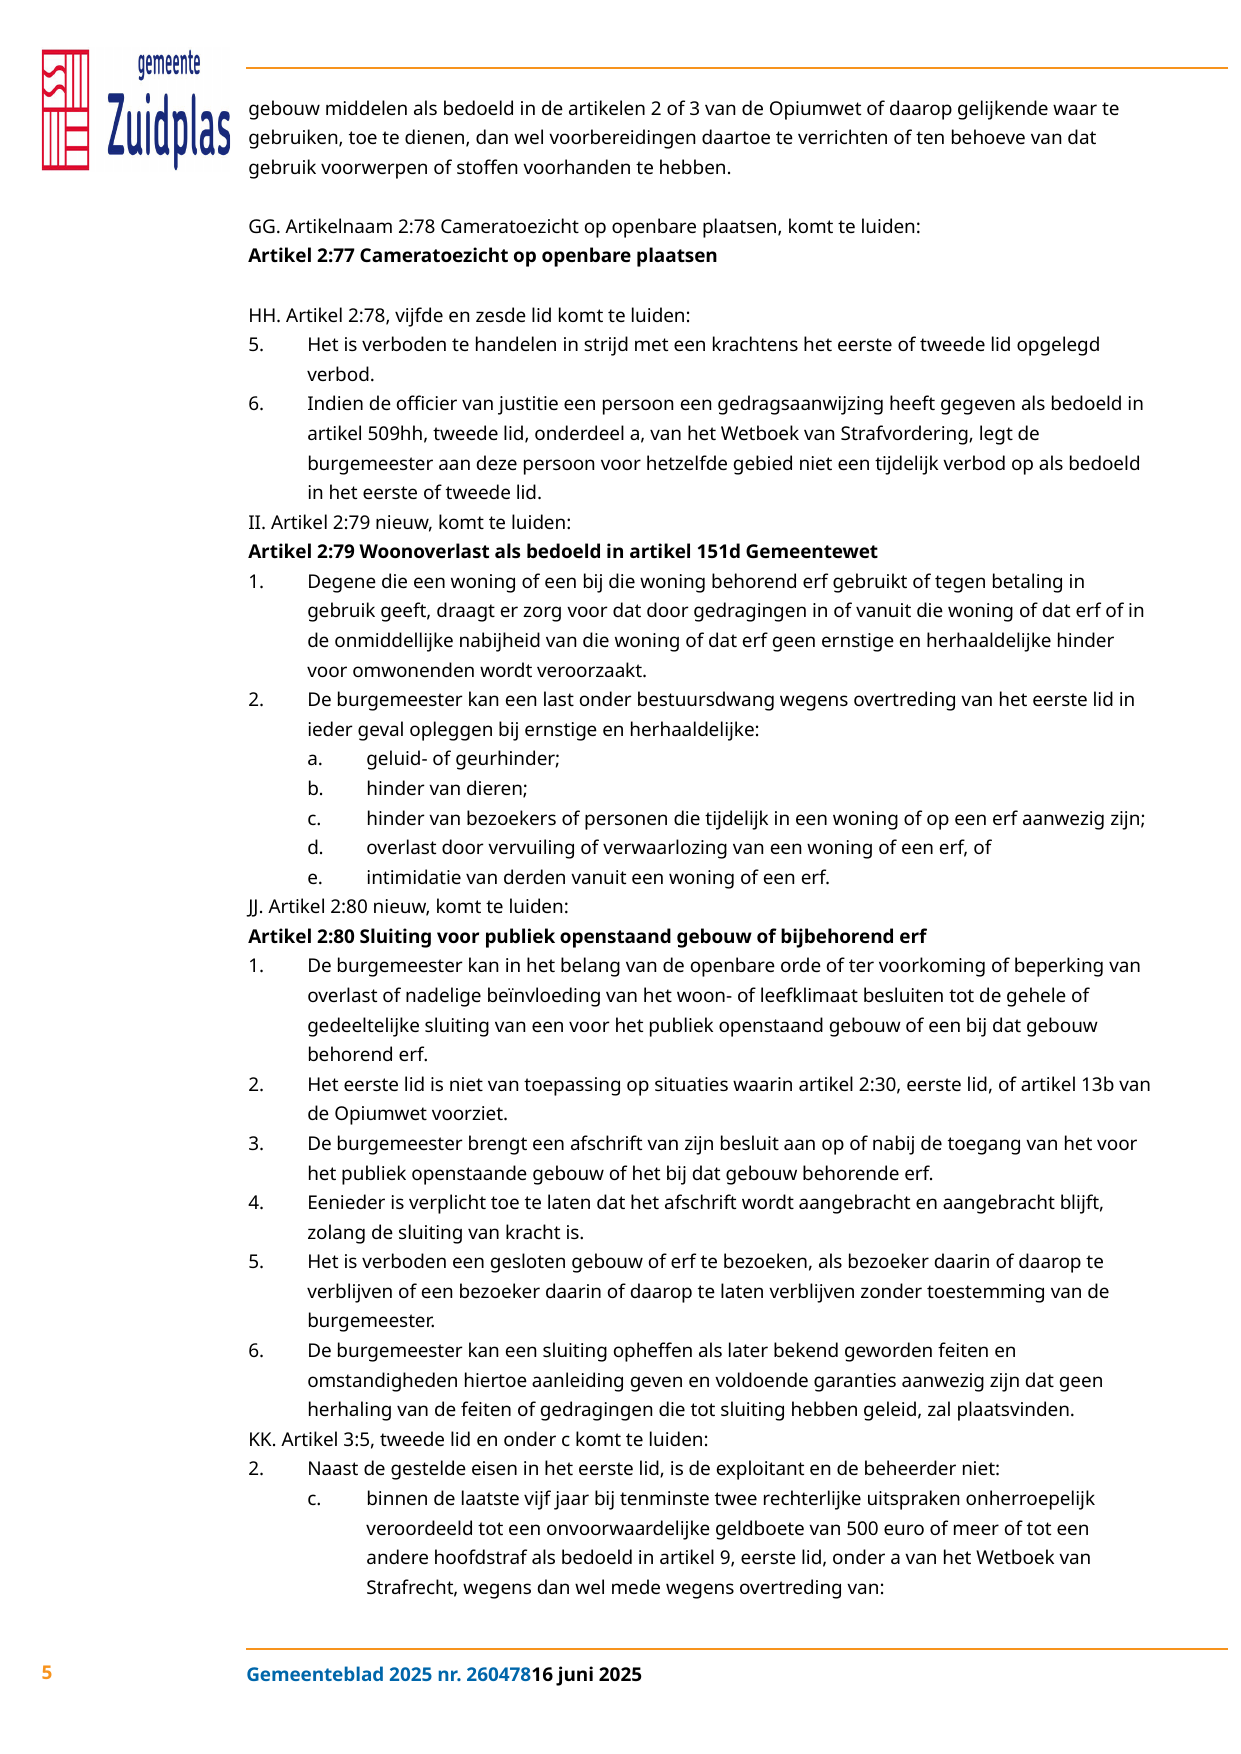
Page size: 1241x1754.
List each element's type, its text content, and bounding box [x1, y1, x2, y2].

list hinder van dieren; [307, 775, 1152, 801]
list De burgemeester kan een sluiting opheffen als later bekend geworden feiten en omstandigheden hiertoe aanleiding geven en voldoende garanties aanwezig zijn dat geen herhaling van de feiten of gedragingen die tot sluiting hebben geleid, zal plaatsvinden. [248, 1337, 1152, 1422]
text Artikel 2:79 Woonoverlast als bedoeld in artikel 151d Gemeentewet [248, 538, 1152, 564]
text JJ. Artikel 2:80 nieuw, komt te luiden: [248, 893, 1152, 919]
list De burgemeester kan in het belang van de openbare orde of ter voorkoming of beperking van overlast of nadelige beïnvloeding van het woon- of leefklimaat besluiten tot de gehele of gedeeltelijke sluiting van een voor het publiek openstaand gebouw of een bij dat gebouw behorend erf. [248, 953, 1152, 1067]
list geluid- of geurhinder; [307, 746, 1152, 771]
picture [41, 47, 231, 172]
list Degene die een woning of een bij die woning behorend erf gebruikt of tegen betaling in gebruik geeft, draagt er zorg voor dat door gedragingen in of vanuit die woning of dat erf of in de onmiddellijke nabijheid van die woning of dat erf geen ernstige en herhaaldelijke hinder voor omwonenden wordt veroorzaakt. [248, 568, 1152, 683]
text KK. Artikel 3:5, tweede lid en onder c komt te luiden: [248, 1426, 1152, 1452]
list Indien de officier van justitie een persoon een gedragsaanwijzing heeft gegeven als bedoeld in artikel 509hh, tweede lid, onderdeel a, van het Wetboek van Strafvordering, legt de burgemeester aan deze persoon voor hetzelfde gebied niet een tijdelijk verbod op als bedoeld in het eerste of tweede lid. [248, 391, 1152, 505]
list intimidatie van derden vanuit een woning of een erf. [307, 864, 1152, 890]
list Het is verboden een gesloten gebouw of erf te bezoeken, als bezoeker daarin of daarop te verblijven of een bezoeker daarin of daarop te laten verblijven zonder toestemming van de burgemeester. [248, 1248, 1152, 1333]
list Het is verboden te handelen in strijd met een krachtens het eerste of tweede lid opgelegd verbod. [248, 331, 1152, 387]
text Artikel 2:80 Sluiting voor publiek openstaand gebouw of bijbehorend erf [248, 923, 1152, 949]
list Het eerste lid is niet van toepassing op situaties waarin artikel 2:30, eerste lid, of artikel 13b van de Opiumwet voorziet. [248, 1071, 1152, 1126]
text Artikel 2:77 Cameratoezicht op openbare plaatsen [248, 243, 1152, 268]
list De burgemeester brengt een afschrift van zijn besluit aan op of nabij de toegang van het voor het publiek openstaande gebouw of het bij dat gebouw behorende erf. [248, 1130, 1152, 1186]
text gebouw middelen als bedoeld in de artikelen 2 of 3 van de Opiumwet of daarop gelijkende waar te gebruiken, toe te dienen, dan wel voorbereidingen daartoe te verrichten of ten behoeve van dat gebruik voorwerpen of stoffen voorhanden te hebben. [248, 95, 1152, 180]
list binnen de laatste vijf jaar bij tenminste twee rechterlijke uitspraken onherroepelijk veroordeeld tot een onvoorwaardelijke geldboete van 500 euro of meer of tot een andere hoofdstraf als bedoeld in artikel 9, eerste lid, onder a van het Wetboek van Strafrecht, wegens dan wel mede wegens overtreding van: [307, 1485, 1152, 1600]
list Naast de gestelde eisen in het eerste lid, is de exploitant en de beheerder niet: [248, 1456, 1152, 1481]
text II. Artikel 2:79 nieuw, komt te luiden: [248, 509, 1152, 535]
list Eenieder is verplicht toe te laten dat het afschrift wordt aangebracht en aangebracht blijft, zolang de sluiting van kracht is. [248, 1189, 1152, 1245]
list De burgemeester kan een last onder bestuursdwang wegens overtreding van het eerste lid in ieder geval opleggen bij ernstige en herhaaldelijke: [248, 686, 1152, 742]
list hinder van bezoekers of personen die tijdelijk in een woning of op een erf aanwezig zijn; [307, 805, 1152, 831]
list overlast door vervuiling of verwaarlozing van een woning of een erf, of [307, 834, 1152, 860]
text GG. Artikelnaam 2:78 Cameratoezicht op openbare plaatsen, komt te luiden: [248, 213, 1152, 239]
text HH. Artikel 2:78, vijfde en zesde lid komt te luiden: [248, 302, 1152, 328]
